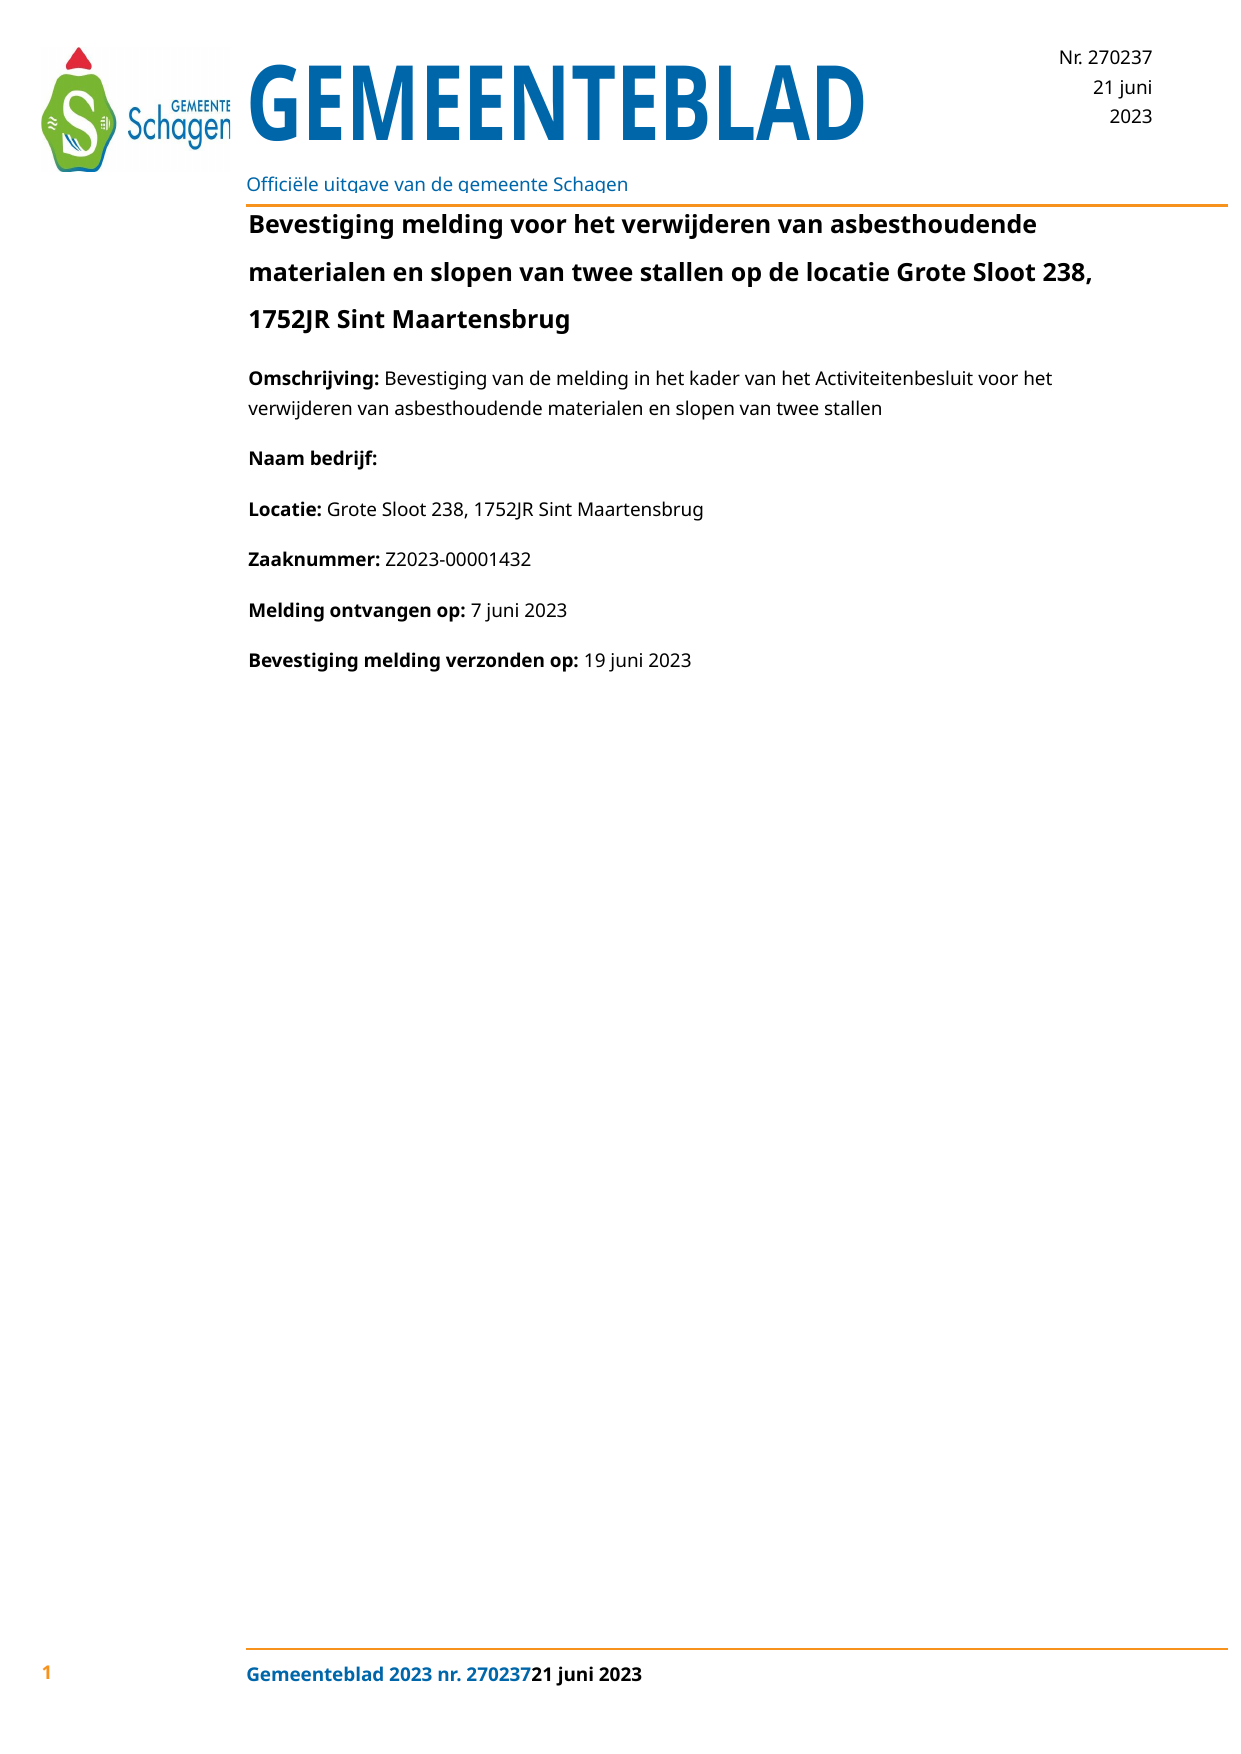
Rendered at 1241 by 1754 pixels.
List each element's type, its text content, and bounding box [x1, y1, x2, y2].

text Zaaknummer: Z2023-00001432 [248, 546, 1152, 572]
text Melding ontvangen op: 7 juni 2023 [248, 597, 1152, 622]
text Locatie: Grote Sloot 238, 1752JR Sint Maartensbrug [248, 496, 1152, 522]
text Naam bedrijf: [248, 446, 1152, 471]
picture [41, 47, 231, 172]
text Omschrijving: Bevestiging van de melding in het kader van het Activiteitenbesluit voor het verwijderen van asbesthoudende materialen en slopen van twee stallen [248, 366, 1152, 421]
text Bevestiging melding voor het verwijderen van asbesthoudende materialen en slopen van twee stallen op de locatie Grote Sloot 238, 1752JR Sint Maartensbrug [248, 207, 1152, 336]
text Bevestiging melding verzonden op: 19 juni 2023 [248, 647, 1152, 673]
